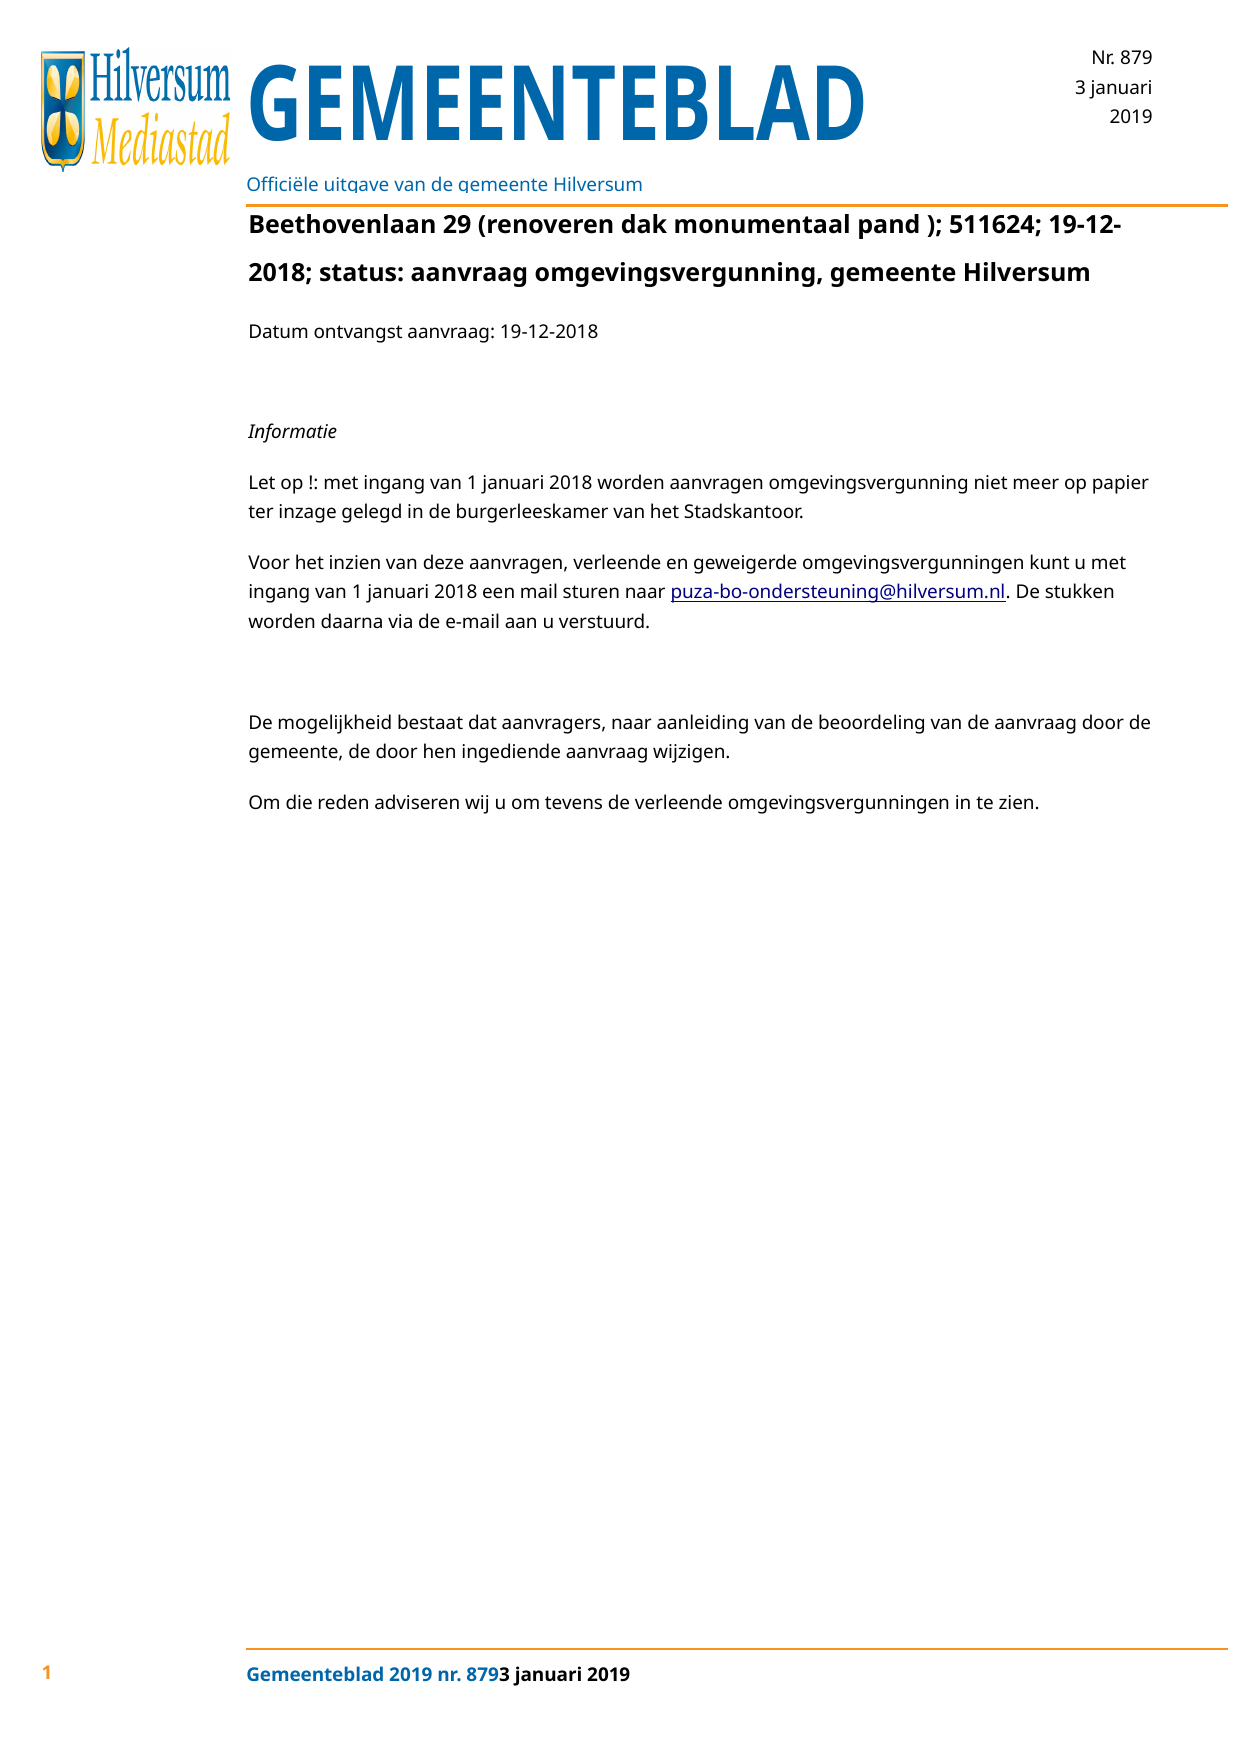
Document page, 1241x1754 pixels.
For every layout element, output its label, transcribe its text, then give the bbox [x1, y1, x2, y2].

picture [41, 47, 231, 172]
text Voor het inzien van deze aanvragen, verleende en geweigerde omgevingsvergunningen kunt u met ingang van 1 januari 2018 een mail sturen naar puza-bo-ondersteuning@hilversum.nl. De stukken worden daarna via de e-mail aan u verstuurd. [248, 549, 1152, 634]
text De mogelijkheid bestaat dat aanvragers, naar aanleiding van de beoordeling van de aanvraag door de gemeente, de door hen ingediende aanvraag wijzigen. [248, 709, 1152, 764]
text Beethovenlaan 29 (renoveren dak monumentaal pand ); 511624; 19-12-2018; status: aanvraag omgevingsvergunning, gemeente Hilversum [248, 207, 1152, 288]
text Let op !: met ingang van 1 januari 2018 worden aanvragen omgevingsvergunning niet meer op papier ter inzage gelegd in de burgerleeskamer van het Stadskantoor. [248, 469, 1152, 524]
text Om die reden adviseren wij u om tevens de verleende omgevingsvergunningen in te zien. [248, 789, 1152, 815]
text Datum ontvangst aanvraag: 19-12-2018 [248, 318, 1152, 344]
text Informatie [248, 419, 1152, 444]
